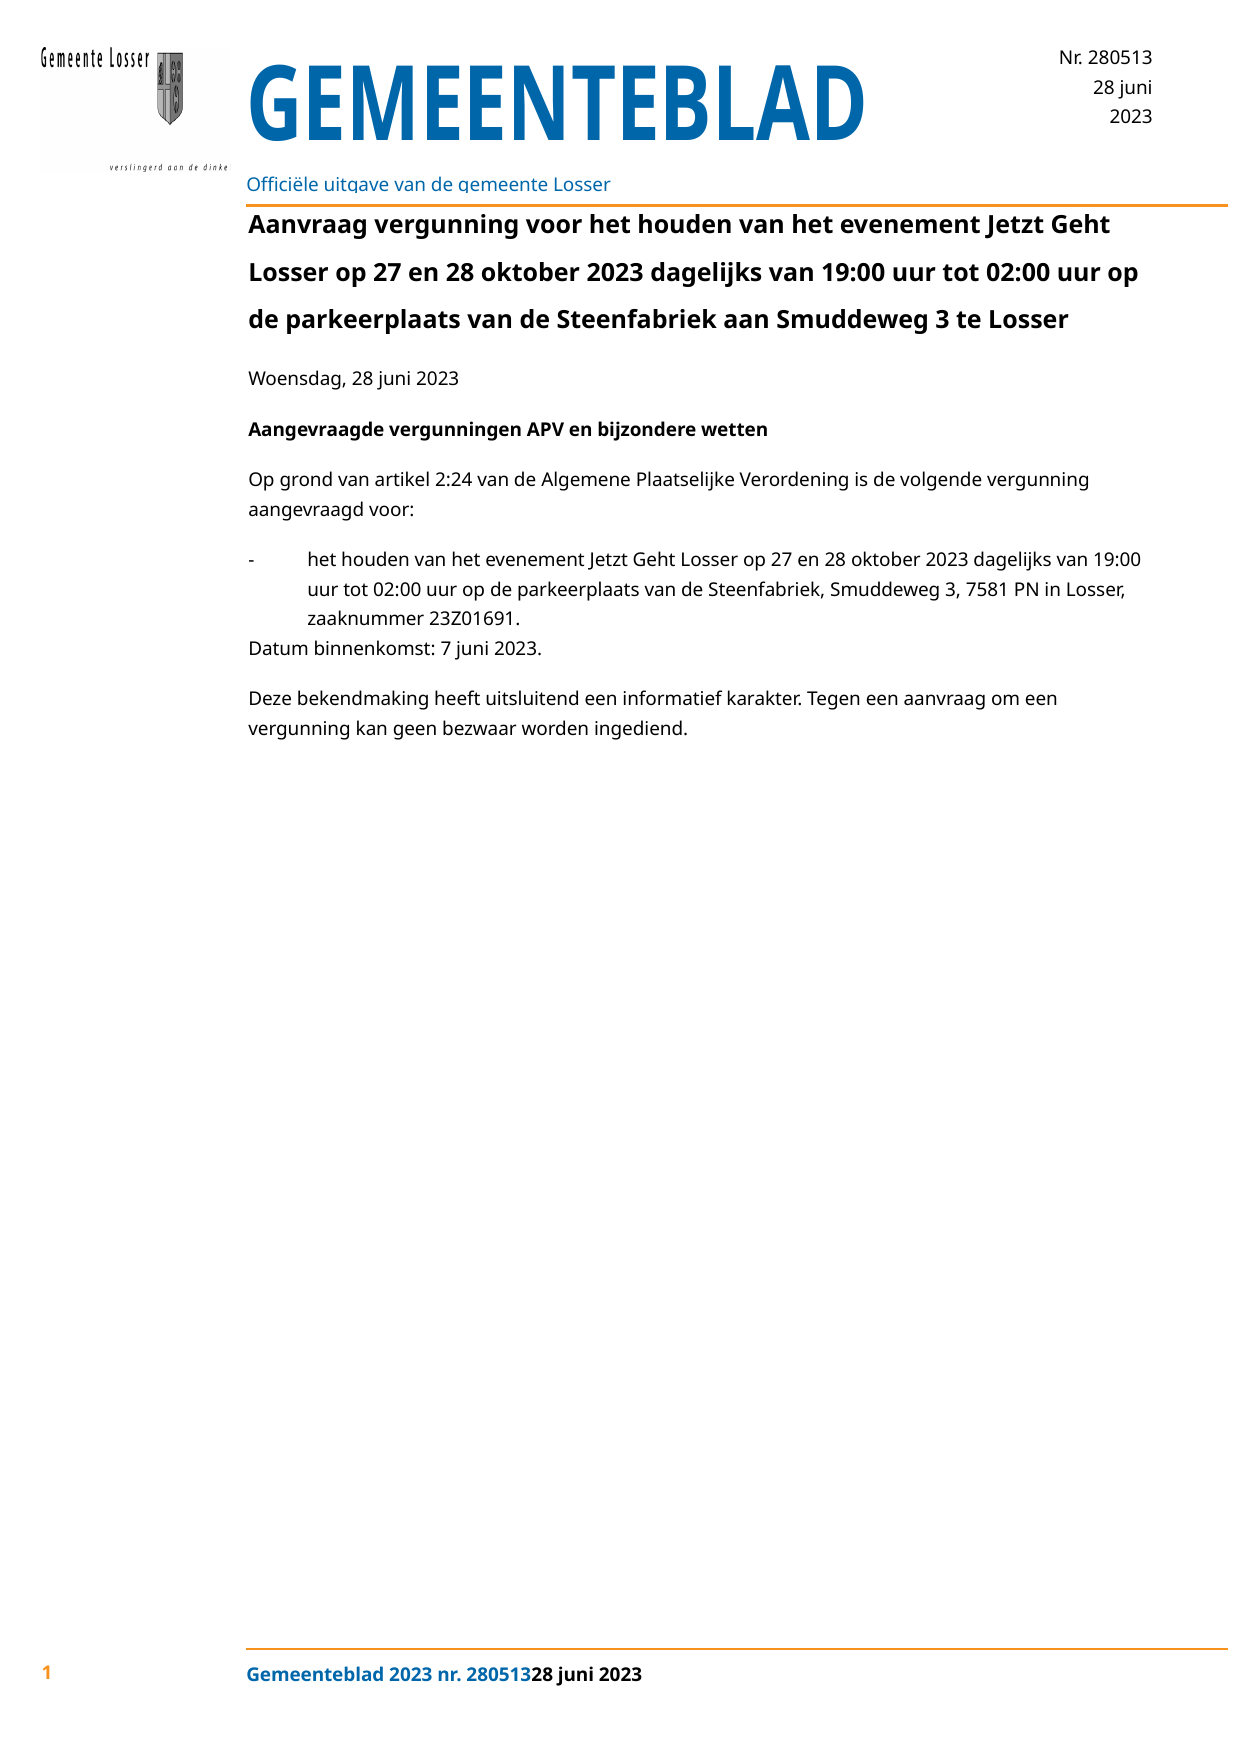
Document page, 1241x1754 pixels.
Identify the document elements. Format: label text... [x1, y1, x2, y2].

text Op grond van artikel 2:24 van de Algemene Plaatselijke Verordening is de volgende vergunning aangevraagd voor: [248, 466, 1152, 522]
text Aanvraag vergunning voor het houden van het evenement Jetzt Geht Losser op 27 en 28 oktober 2023 dagelijks van 19:00 uur tot 02:00 uur op de parkeerplaats van de Steenfabriek aan Smuddeweg 3 te Losser [248, 207, 1152, 336]
text Deze bekendmaking heeft uitsluitend een informatief karakter. Tegen een aanvraag om een vergunning kan geen bezwaar worden ingediend. [248, 686, 1152, 741]
picture [41, 47, 231, 172]
text Datum binnenkomst: 7 juni 2023. [248, 635, 1152, 661]
text Woensdag, 28 juni 2023 [248, 366, 1152, 391]
text Aangevraagde vergunningen APV en bijzondere wetten [248, 416, 1152, 442]
list het houden van het evenement Jetzt Geht Losser op 27 en 28 oktober 2023 dagelijks van 19:00 uur tot 02:00 uur op de parkeerplaats van de Steenfabriek, Smuddeweg 3, 7581 PN in Losser, zaaknummer 23Z01691. [248, 546, 1152, 631]
